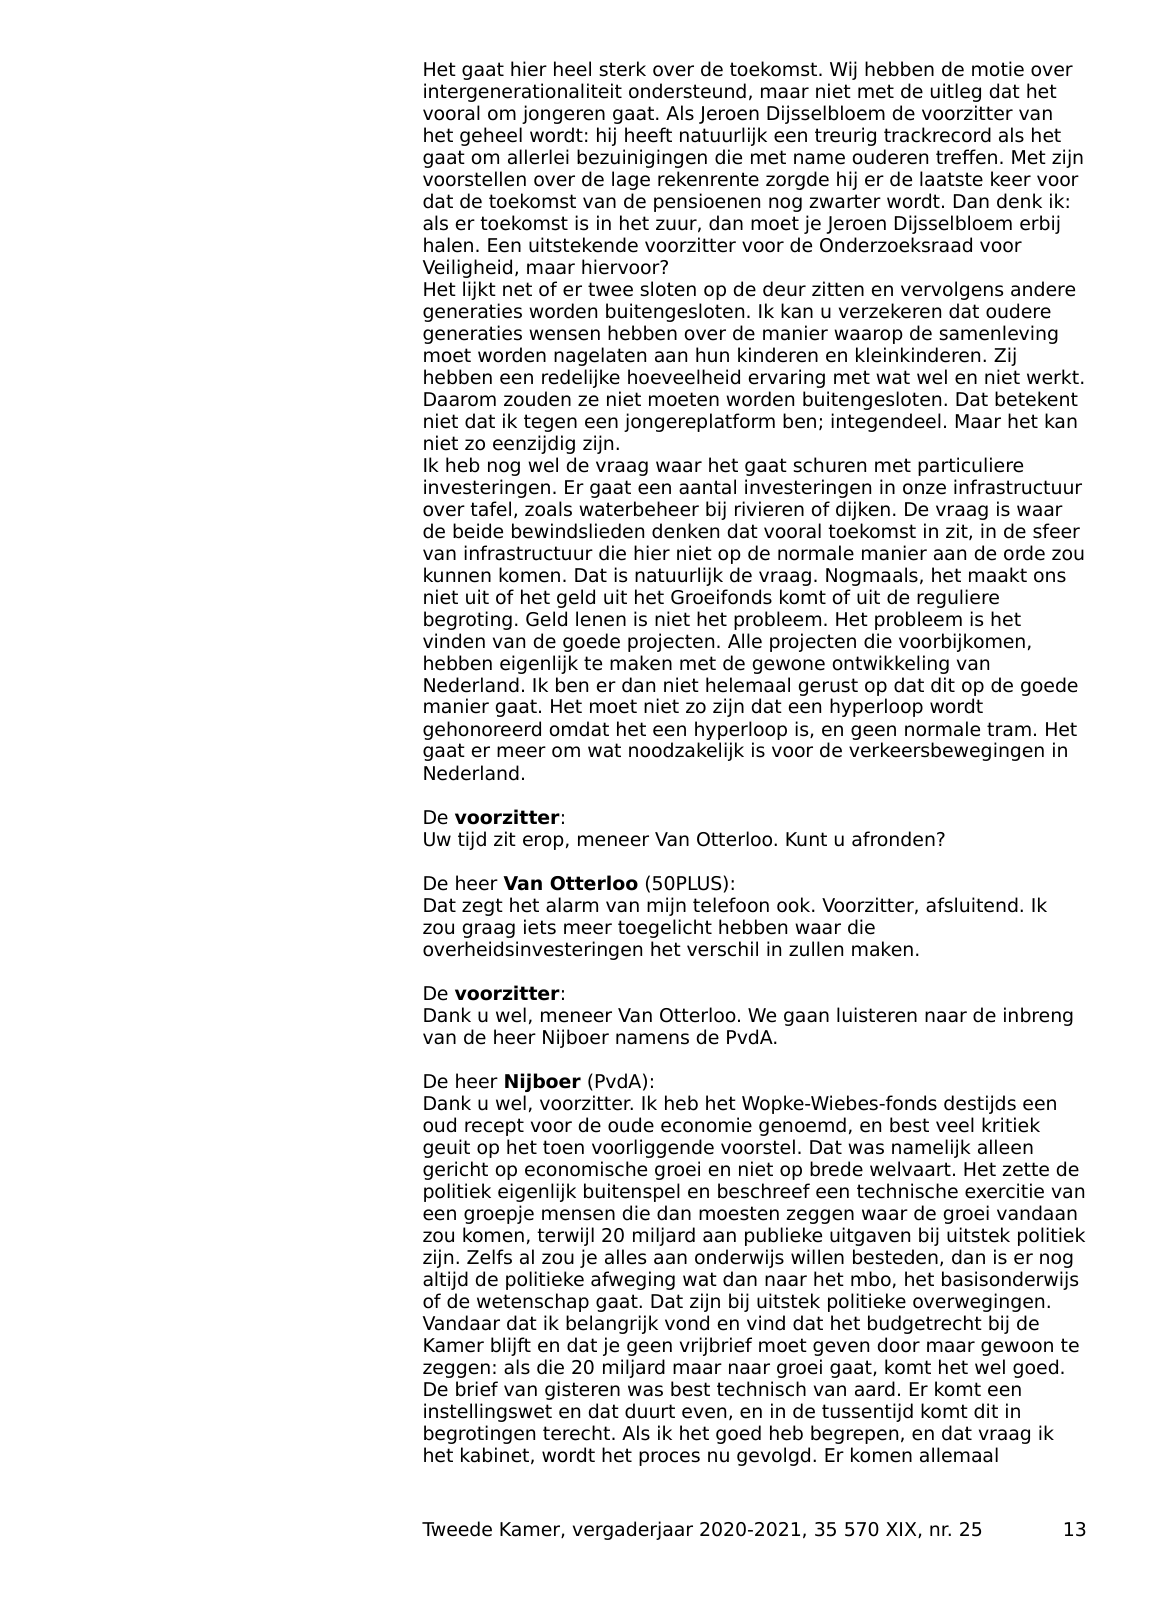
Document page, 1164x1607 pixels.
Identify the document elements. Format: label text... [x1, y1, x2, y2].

text Dank u wel, voorzitter. Ik heb het Wopke-Wiebes-fonds destijds een oud recept voor de oude economie genoemd, en best veel kritiek geuit op het toen voorliggende voorstel. Dat was namelijk alleen gericht op economische groei en niet op brede welvaart. Het zette de politiek eigenlijk buitenspel en beschreef een technische exercitie van een groepje mensen die dan moesten zeggen waar de groei vandaan zou komen, terwijl 20 miljard aan publieke uitgaven bij uitstek politiek zijn. Zelfs al zou je alles aan onderwijs willen besteden, dan is er nog altijd de politieke afweging wat dan naar het mbo, het basisonderwijs of de wetenschap gaat. Dat zijn bij uitstek politieke overwegingen. Vandaar dat ik belangrijk vond en vind dat het budgetrecht bij de Kamer blijft en dat je geen vrijbrief moet geven door maar gewoon te zeggen: als die 20 miljard maar naar groei gaat, komt het wel goed. [422, 1093, 1087, 1379]
text Uw tijd zit erop, meneer Van Otterloo. Kunt u afronden? [422, 828, 1087, 851]
text Het lijkt net of er twee sloten op de deur zitten en vervolgens andere generaties worden buitengesloten. Ik kan u verzekeren dat oudere generaties wensen hebben over de manier waarop de samenleving moet worden nagelaten aan hun kinderen en kleinkinderen. Zij hebben een redelijke hoeveelheid ervaring met wat wel en niet werkt. Daarom zouden ze niet moeten worden buitengesloten. Dat betekent niet dat ik tegen een jongereplatform ben; integendeel. Maar het kan niet zo eenzijdig zijn. [422, 279, 1087, 455]
text De voorzitter: [422, 807, 1087, 828]
text Dank u wel, meneer Van Otterloo. We gaan luisteren naar de inbreng van de heer Nijboer namens de PvdA. [422, 1005, 1087, 1049]
text Dat zegt het alarm van mijn telefoon ook. Voorzitter, afsluitend. Ik zou graag iets meer toegelicht hebben waar die overheidsinvesteringen het verschil in zullen maken. [422, 895, 1087, 961]
text De brief van gisteren was best technisch van aard. Er komt een instellingswet en dat duurt even, en in de tussentijd komt dit in begrotingen terecht. Als ik het goed heb begrepen, en dat vraag ik het kabinet, wordt het proces nu gevolgd. Er komen allemaal [422, 1379, 1087, 1467]
text Ik heb nog wel de vraag waar het gaat schuren met particuliere investeringen. Er gaat een aantal investeringen in onze infrastructuur over tafel, zoals waterbeheer bij rivieren of dijken. De vraag is waar de beide bewindslieden denken dat vooral toekomst in zit, in de sfeer van infrastructuur die hier niet op de normale manier aan de orde zou kunnen komen. Dat is natuurlijk de vraag. Nogmaals, het maakt ons niet uit of het geld uit het Groeifonds komt of uit de reguliere begroting. Geld lenen is niet het probleem. Het probleem is het vinden van de goede projecten. Alle projecten die voorbijkomen, hebben eigenlijk te maken met de gewone ontwikkeling van Nederland. Ik ben er dan niet helemaal gerust op dat dit op de goede manier gaat. Het moet niet zo zijn dat een hyperloop wordt gehonoreerd omdat het een hyperloop is, en geen normale tram. Het gaat er meer om wat noodzakelijk is voor de verkeersbewegingen in Nederland. [422, 455, 1087, 784]
text Het gaat hier heel sterk over de toekomst. Wij hebben de motie over intergenerationaliteit ondersteund, maar niet met de uitleg dat het vooral om jongeren gaat. Als Jeroen Dijsselbloem de voorzitter van het geheel wordt: hij heeft natuurlijk een treurig trackrecord als het gaat om allerlei bezuinigingen die met name ouderen treffen. Met zijn voorstellen over de lage rekenrente zorgde hij er de laatste keer voor dat de toekomst van de pensioenen nog zwarter wordt. Dan denk ik: als er toekomst is in het zuur, dan moet je Jeroen Dijsselbloem erbij halen. Een uitstekende voorzitter voor de Onderzoeksraad voor Veiligheid, maar hiervoor? [422, 59, 1087, 279]
text De heer Nijboer (PvdA): [422, 1071, 1087, 1093]
text De voorzitter: [422, 983, 1087, 1005]
text De heer Van Otterloo (50PLUS): [422, 873, 1087, 895]
